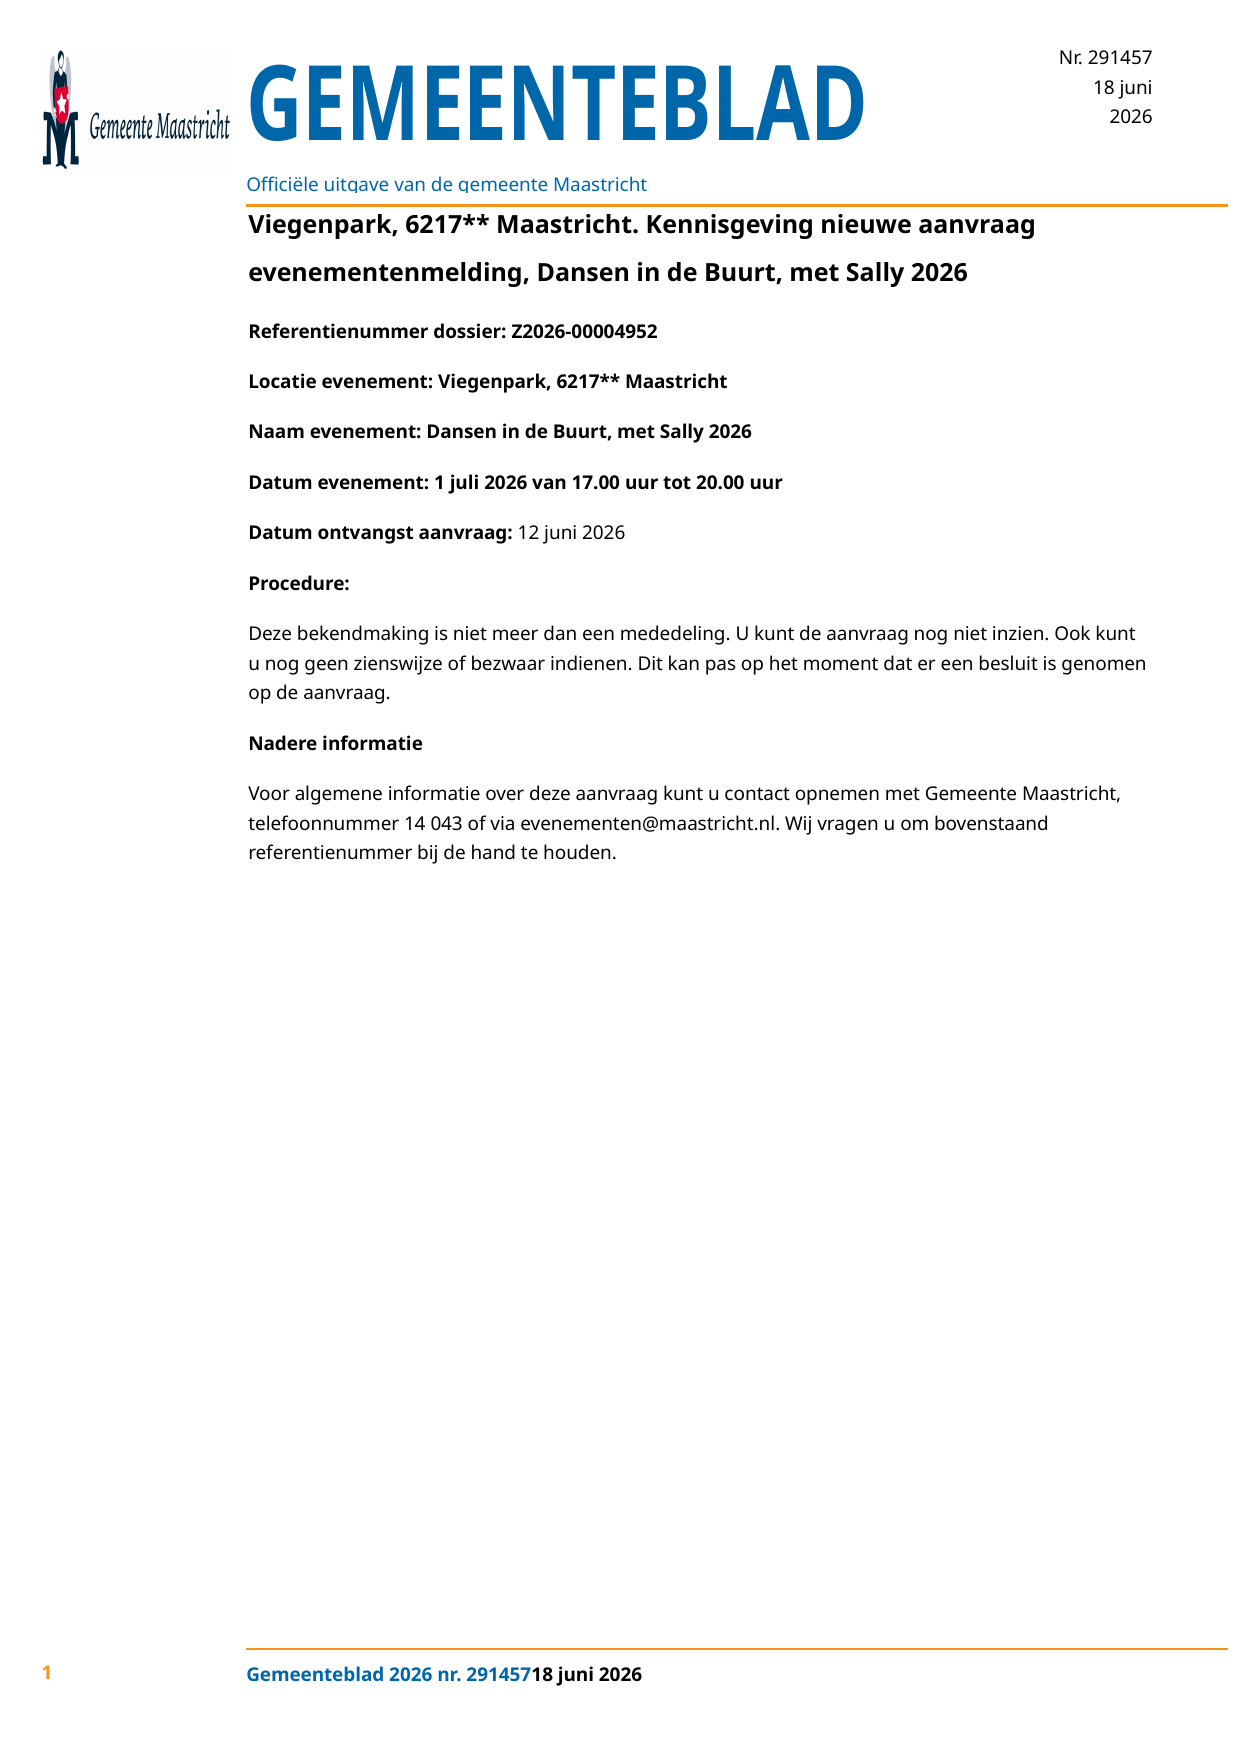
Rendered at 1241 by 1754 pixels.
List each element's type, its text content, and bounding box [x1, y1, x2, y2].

picture [41, 47, 231, 172]
text Datum ontvangst aanvraag: 12 juni 2026 [248, 519, 1152, 545]
text Datum evenement: 1 juli 2026 van 17.00 uur tot 20.00 uur [248, 469, 1152, 495]
text Deze bekendmaking is niet meer dan een mededeling. U kunt de aanvraag nog niet inzien. Ook kunt u nog geen zienswijze of bezwaar indienen. Dit kan pas op het moment dat er een besluit is genomen op de aanvraag. [248, 620, 1152, 705]
text Procedure: [248, 570, 1152, 596]
text Nadere informatie [248, 730, 1152, 756]
text Referentienummer dossier: Z2026-00004952 [248, 318, 1152, 344]
text Locatie evenement: Viegenpark, 6217** Maastricht [248, 368, 1152, 394]
text Voor algemene informatie over deze aanvraag kunt u contact opnemen met Gemeente Maastricht, telefoonnummer 14 043 of via evenementen@maastricht.nl. Wij vragen u om bovenstaand referentienummer bij de hand te houden. [248, 780, 1152, 865]
text Naam evenement: Dansen in de Buurt, met Sally 2026 [248, 419, 1152, 444]
text Viegenpark, 6217** Maastricht. Kennisgeving nieuwe aanvraag evenementenmelding, Dansen in de Buurt, met Sally 2026 [248, 207, 1152, 288]
